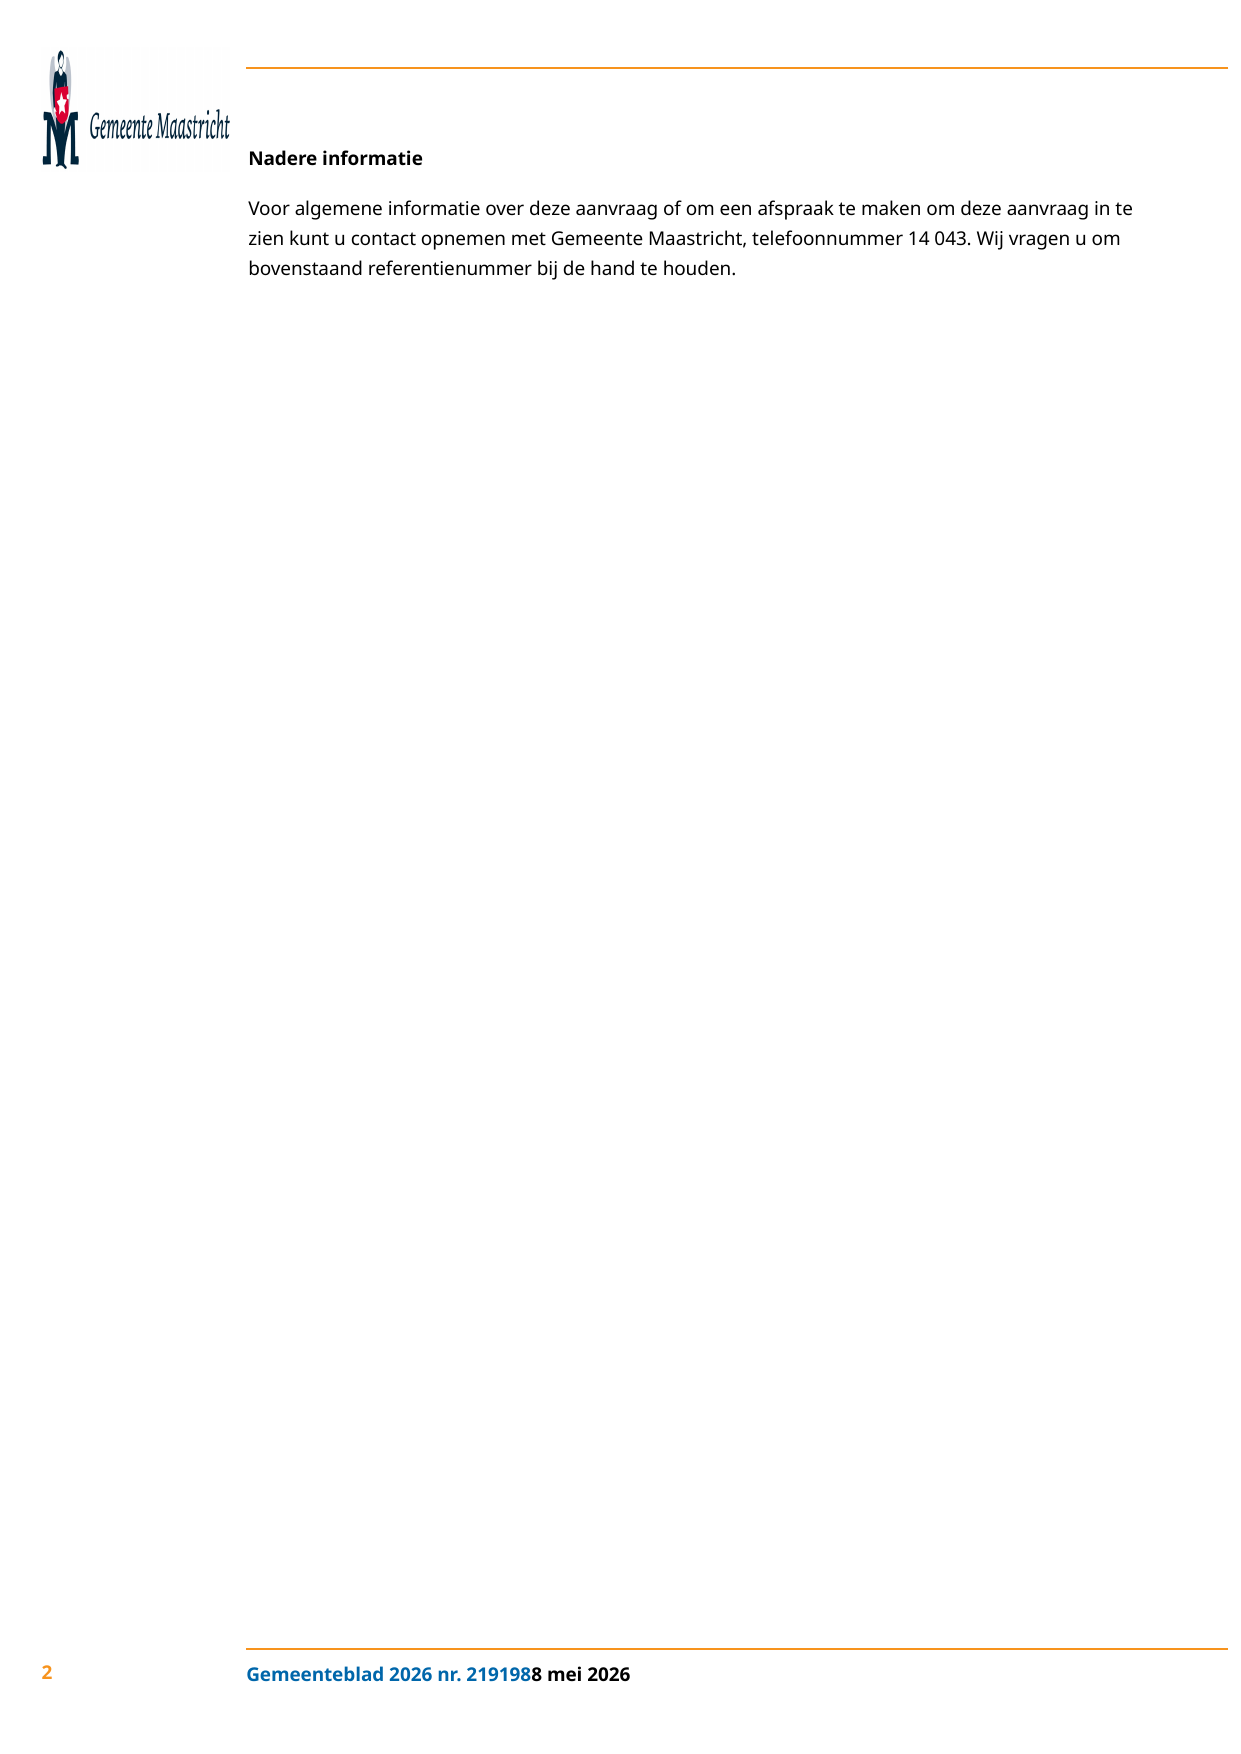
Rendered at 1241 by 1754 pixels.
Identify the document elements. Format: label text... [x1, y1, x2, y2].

text Nadere informatie [248, 145, 1152, 171]
text Voor algemene informatie over deze aanvraag of om een afspraak te maken om deze aanvraag in te zien kunt u contact opnemen met Gemeente Maastricht, telefoonnummer 14 043. Wij vragen u om bovenstaand referentienummer bij de hand te houden. [248, 196, 1152, 281]
picture [41, 47, 231, 172]
